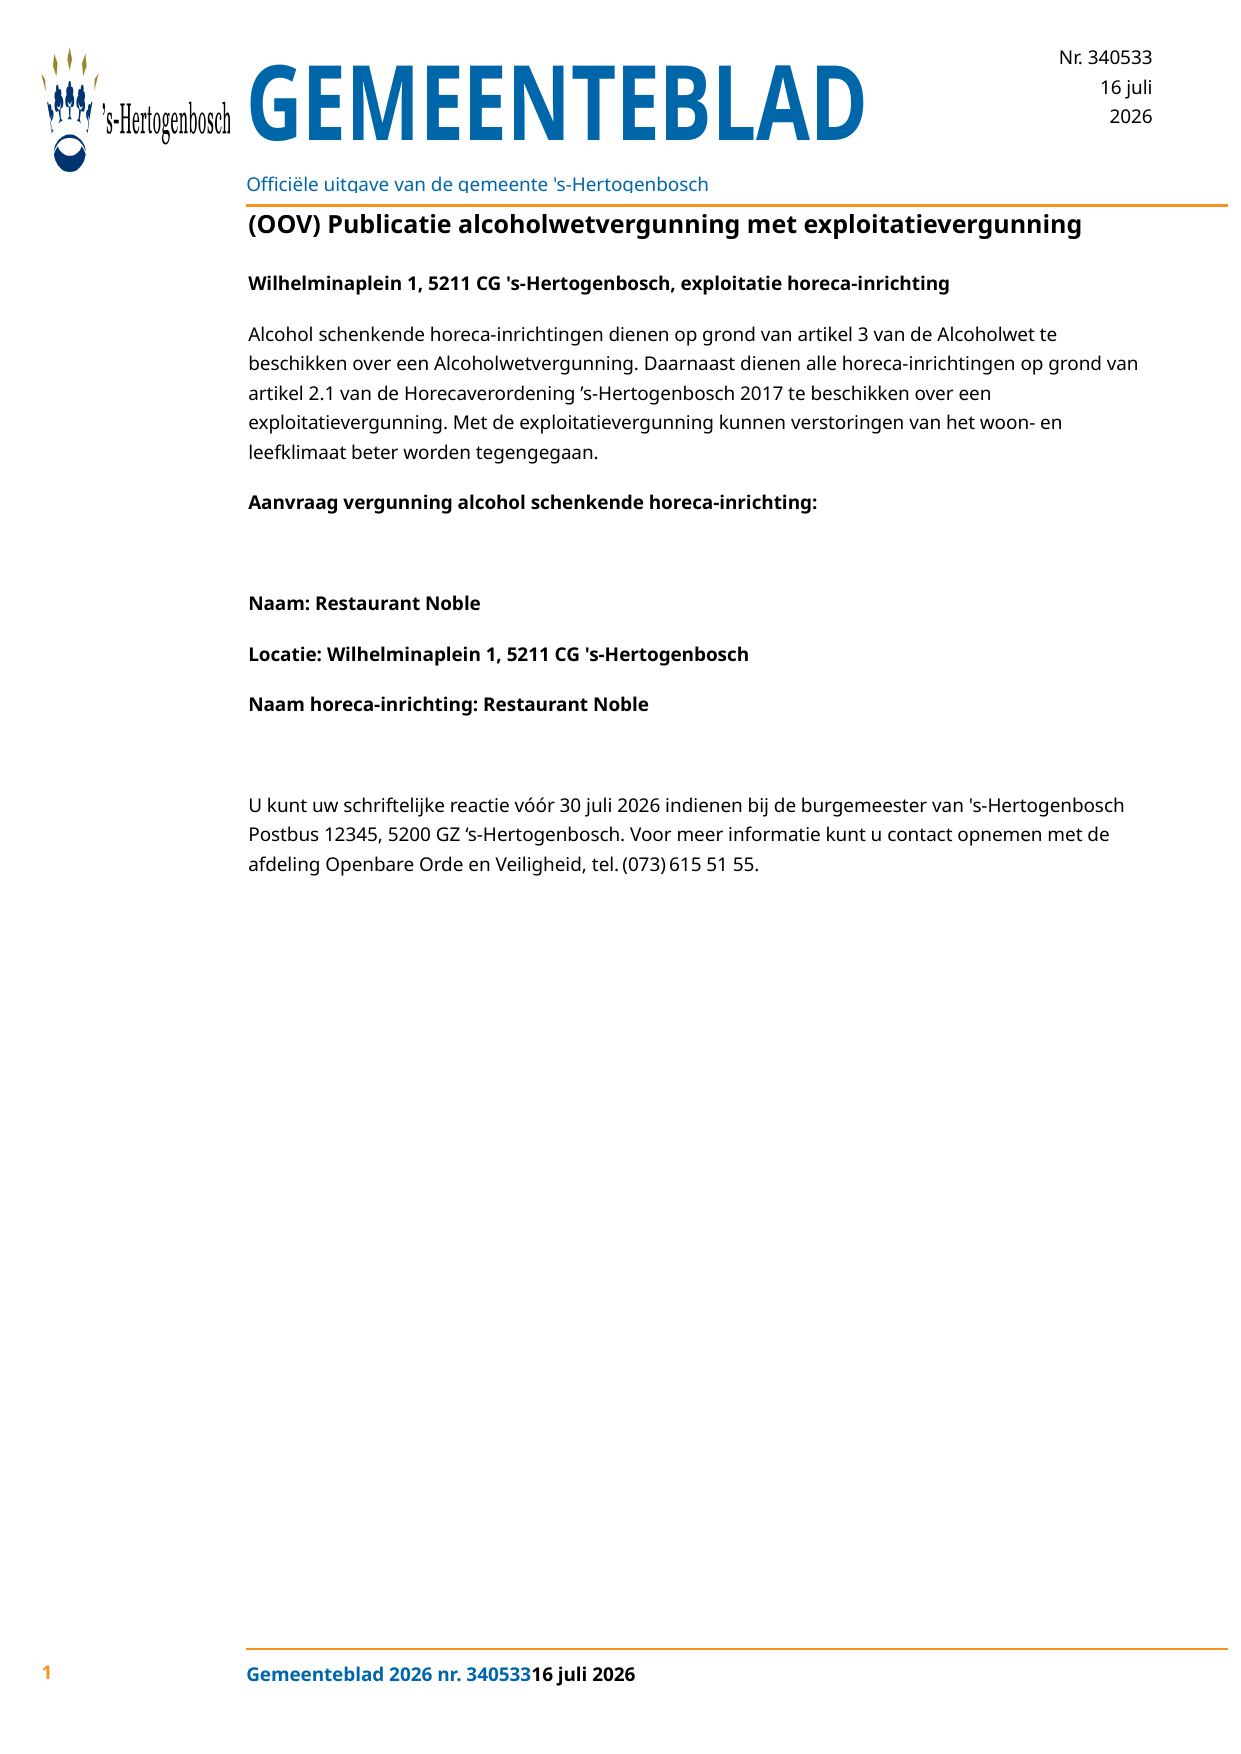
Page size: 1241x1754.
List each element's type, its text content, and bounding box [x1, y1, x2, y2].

text Locatie: Wilhelminaplein 1, 5211 CG 's-Hertogenbosch [248, 641, 1152, 666]
text Wilhelminaplein 1, 5211 CG 's-Hertogenbosch, exploitatie horeca-inrichting [248, 270, 1152, 296]
text Alcohol schenkende horeca-inrichtingen dienen op grond van artikel 3 van de Alcoholwet te beschikken over een Alcoholwetvergunning. Daarnaast dienen alle horeca-inrichtingen op grond van artikel 2.1 van de Horecaverordening ’s-Hertogenbosch 2017 te beschikken over een exploitatievergunning. Met de exploitatievergunning kunnen verstoringen van het woon- en leefklimaat beter worden tegengegaan. [248, 321, 1152, 465]
text Aanvraag vergunning alcohol schenkende horeca-inrichting: [248, 489, 1152, 515]
text Naam: Restaurant Noble [248, 590, 1152, 616]
text Naam horeca-inrichting: Restaurant Noble [248, 691, 1152, 717]
text U kunt uw schriftelijke reactie vóór 30 juli 2026 indienen bij de burgemeester van 's-Hertogenbosch Postbus 12345, 5200 GZ ‘s-Hertogenbosch. Voor meer informatie kunt u contact opnemen met de afdeling Openbare Orde en Veiligheid, tel. (073) 615 51 55. [248, 792, 1152, 877]
text (OOV) Publicatie alcoholwetvergunning met exploitatievergunning [248, 207, 1152, 241]
picture [41, 47, 231, 172]
